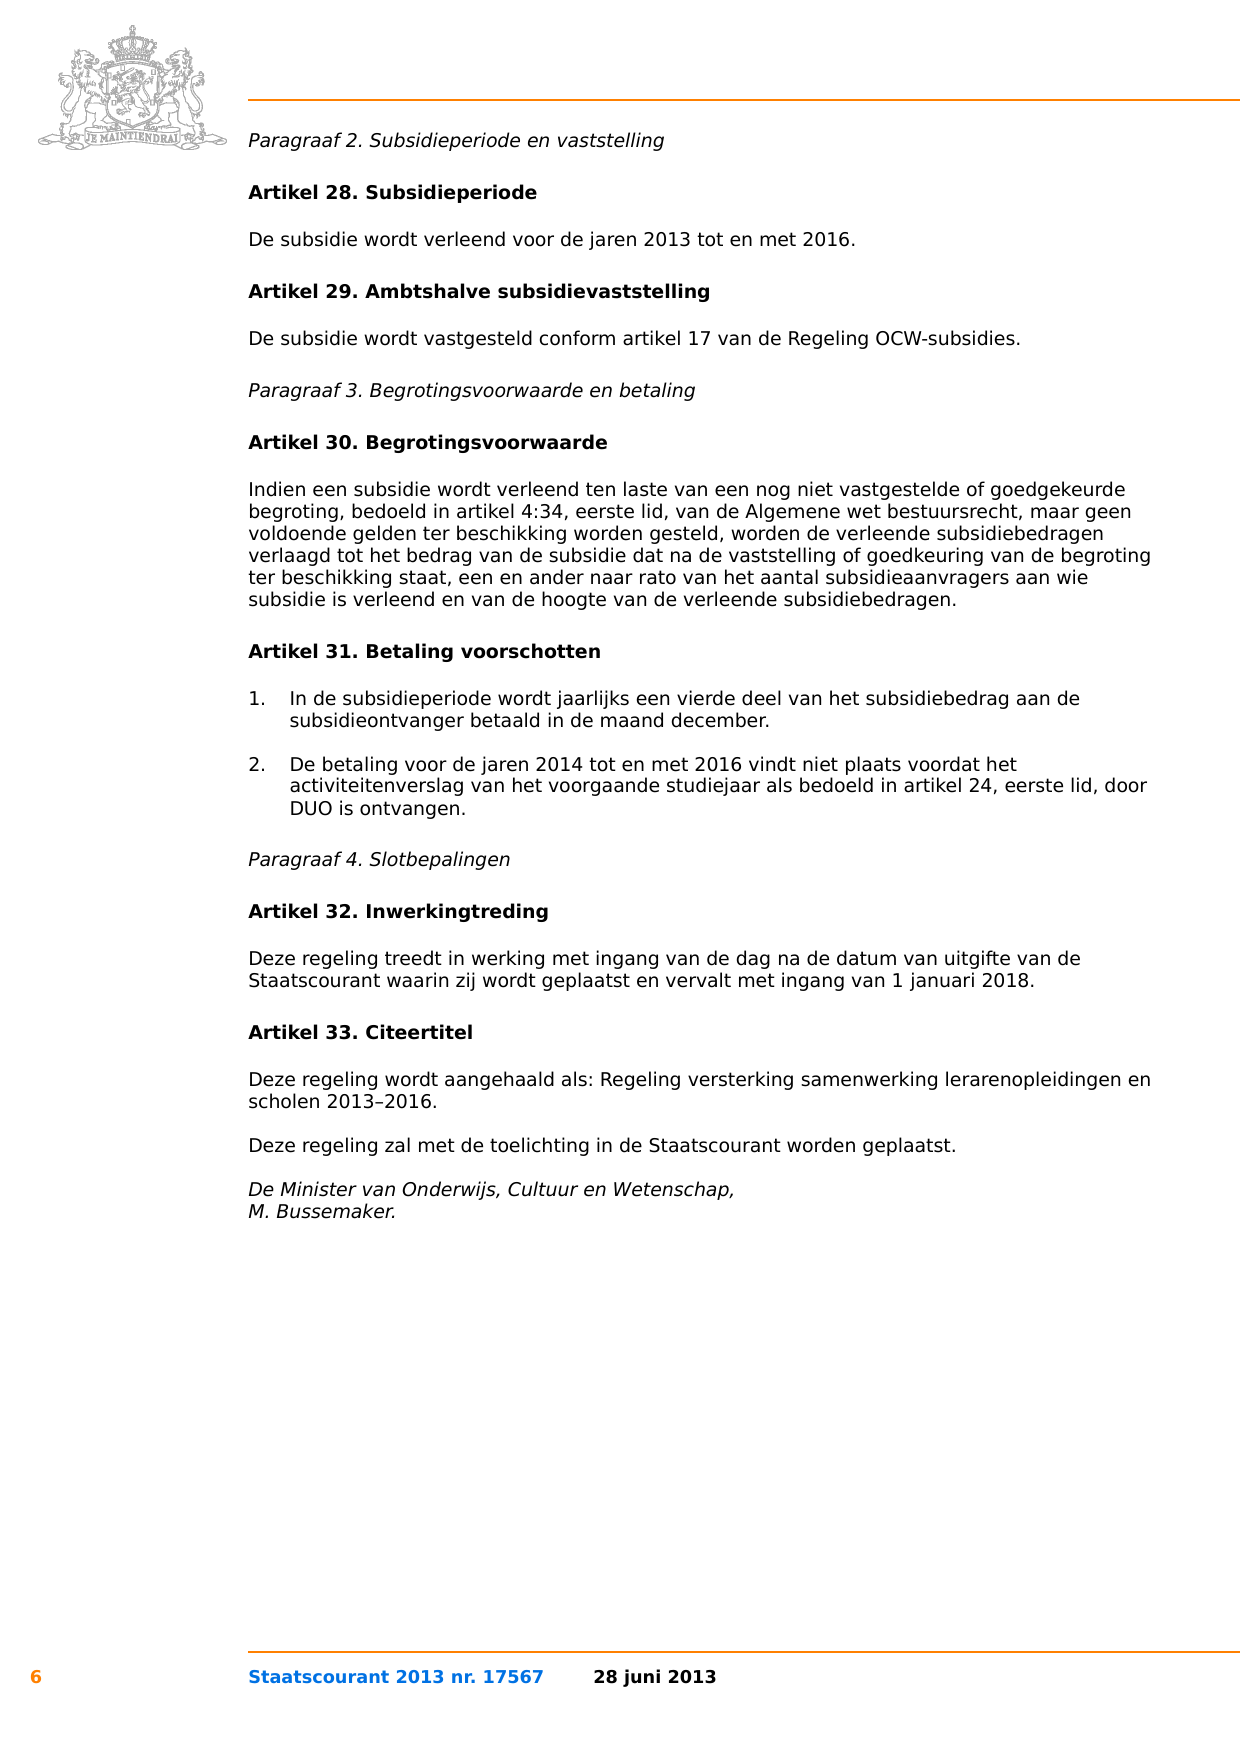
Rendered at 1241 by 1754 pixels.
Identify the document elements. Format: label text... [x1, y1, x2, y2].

text De subsidie wordt verleend voor de jaren 2013 tot en met 2016. [248, 229, 1163, 251]
subtitle Artikel 28. Subsidieperiode [248, 182, 1163, 204]
text Indien een subsidie wordt verleend ten laste van een nog niet vastgestelde of goedgekeurde begroting, bedoeld in artikel 4:34, eerste lid, van de Algemene wet bestuursrecht, maar geen voldoende gelden ter beschikking worden gesteld, worden de verleende subsidiebedragen verlaagd tot het bedrag van de subsidie dat na de vaststelling of goedkeuring van de begroting ter beschikking staat, een en ander naar rato van het aantal subsidieaanvragers aan wie subsidie is verleend en van de hoogte van de verleende subsidiebedragen. [248, 479, 1163, 611]
picture [38, 25, 227, 150]
subtitle Artikel 29. Ambtshalve subsidievaststelling [248, 281, 1163, 303]
text 2. De betaling voor de jaren 2014 tot en met 2016 vindt niet plaats voordat het activiteitenverslag van het voorgaande studiejaar als bedoeld in artikel 24, eerste lid, door DUO is ontvangen. [248, 753, 1163, 819]
text 1. In de subsidieperiode wordt jaarlijks een vierde deel van het subsidiebedrag aan de subsidieontvanger betaald in de maand december. [248, 688, 1163, 732]
text Deze regeling wordt aangehaald als: Regeling versterking samenwerking lerarenopleidingen en scholen 2013–2016. [248, 1069, 1163, 1113]
text Deze regeling treedt in werking met ingang van de dag na de datum van uitgifte van de Staatscourant waarin zij wordt geplaatst en vervalt met ingang van 1 januari 2018. [248, 948, 1163, 992]
subtitle Paragraaf 4. Slotbepalingen [248, 849, 1163, 871]
subtitle Paragraaf 3. Begrotingsvoorwaarde en betaling [248, 380, 1163, 402]
subtitle Artikel 32. Inwerkingtreding [248, 901, 1163, 923]
subtitle Paragraaf 2. Subsidieperiode en vaststelling [248, 130, 1163, 152]
subtitle Artikel 30. Begrotingsvoorwaarde [248, 432, 1163, 454]
subtitle Artikel 33. Citeertitel [248, 1022, 1163, 1044]
text De Minister van Onderwijs, Cultuur en Wetenschap, M. Bussemaker. [248, 1179, 1163, 1223]
subtitle Artikel 31. Betaling voorschotten [248, 641, 1163, 663]
text Deze regeling zal met de toelichting in de Staatscourant worden geplaatst. [248, 1135, 1163, 1157]
text De subsidie wordt vastgesteld conform artikel 17 van de Regeling OCW-subsidies. [248, 328, 1163, 350]
